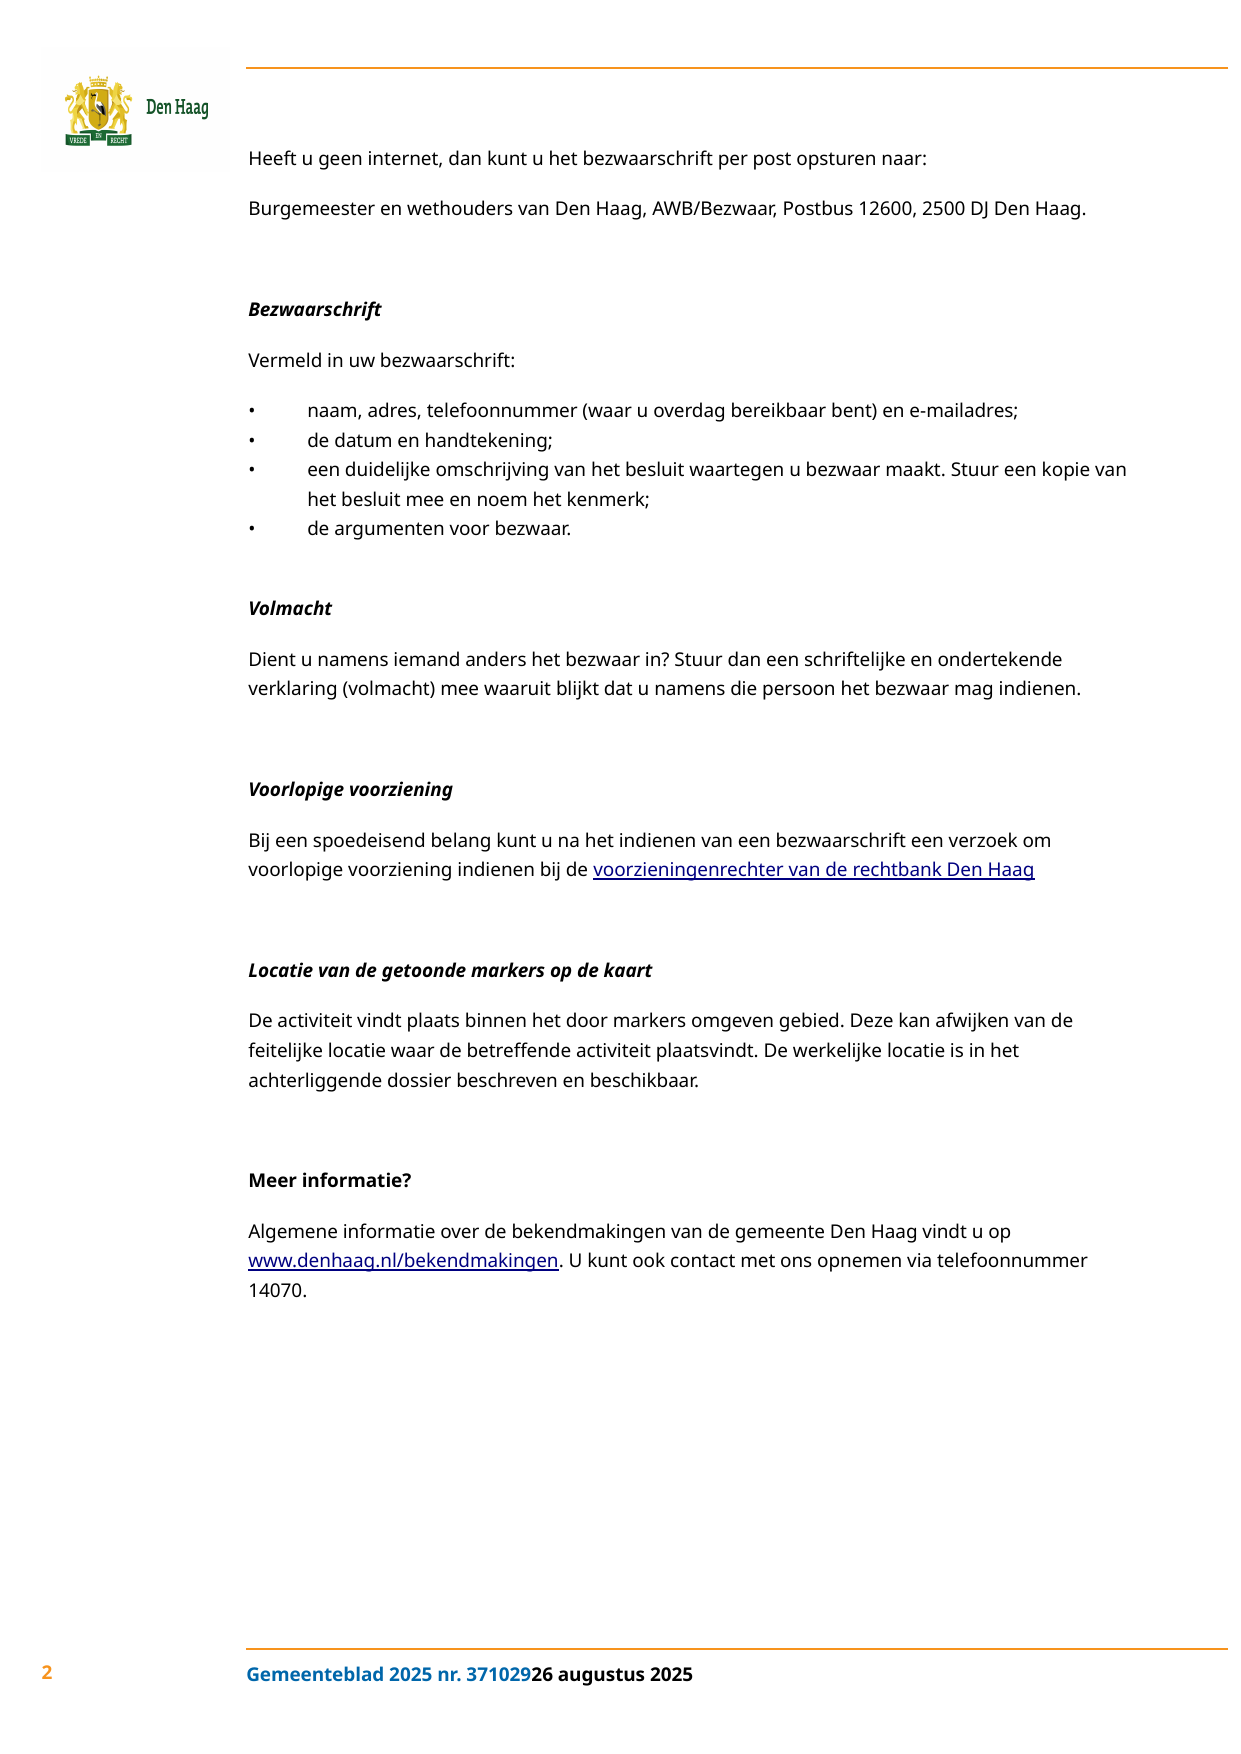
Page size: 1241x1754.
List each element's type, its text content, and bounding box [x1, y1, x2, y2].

text Dient u namens iemand anders het bezwaar in? Stuur dan een schriftelijke en ondertekende verklaring (volmacht) mee waaruit blijkt dat u namens die persoon het bezwaar mag indienen. [248, 646, 1152, 701]
text Volmacht [248, 596, 1152, 621]
text Bij een spoedeisend belang kunt u na het indienen van een bezwaarschrift een verzoek om voorlopige voorziening indienen bij de voorzieningenrechter van de rechtbank Den Haag [248, 827, 1152, 882]
text Vermeld in uw bezwaarschrift: [248, 347, 1152, 373]
picture [41, 47, 231, 172]
text Voorlopige voorziening [248, 776, 1152, 802]
list naam, adres, telefoonnummer (waar u overdag bereikbaar bent) en e-mailadres; [248, 397, 1152, 423]
text Bezwaarschrift [248, 296, 1152, 322]
list de argumenten voor bezwaar. [248, 516, 1152, 541]
text Heeft u geen internet, dan kunt u het bezwaarschrift per post opsturen naar: [248, 145, 1152, 171]
text Burgemeester en wethouders van Den Haag, AWB/Bezwaar, Postbus 12600, 2500 DJ Den Haag. [248, 196, 1152, 221]
text Locatie van de getoonde markers op de kaart [248, 957, 1152, 983]
list een duidelijke omschrijving van het besluit waartegen u bezwaar maakt. Stuur een kopie van het besluit mee en noem het kenmerk; [248, 456, 1152, 512]
text Meer informatie? [248, 1168, 1152, 1193]
text Algemene informatie over de bekendmakingen van de gemeente Den Haag vindt u op www.denhaag.nl/bekendmakingen. U kunt ook contact met ons opnemen via telefoonnummer 14070. [248, 1218, 1152, 1303]
list de datum en handtekening; [248, 427, 1152, 453]
text De activiteit vindt plaats binnen het door markers omgeven gebied. Deze kan afwijken van de feitelijke locatie waar de betreffende activiteit plaatsvindt. De werkelijke locatie is in het achterliggende dossier beschreven en beschikbaar. [248, 1008, 1152, 1093]
